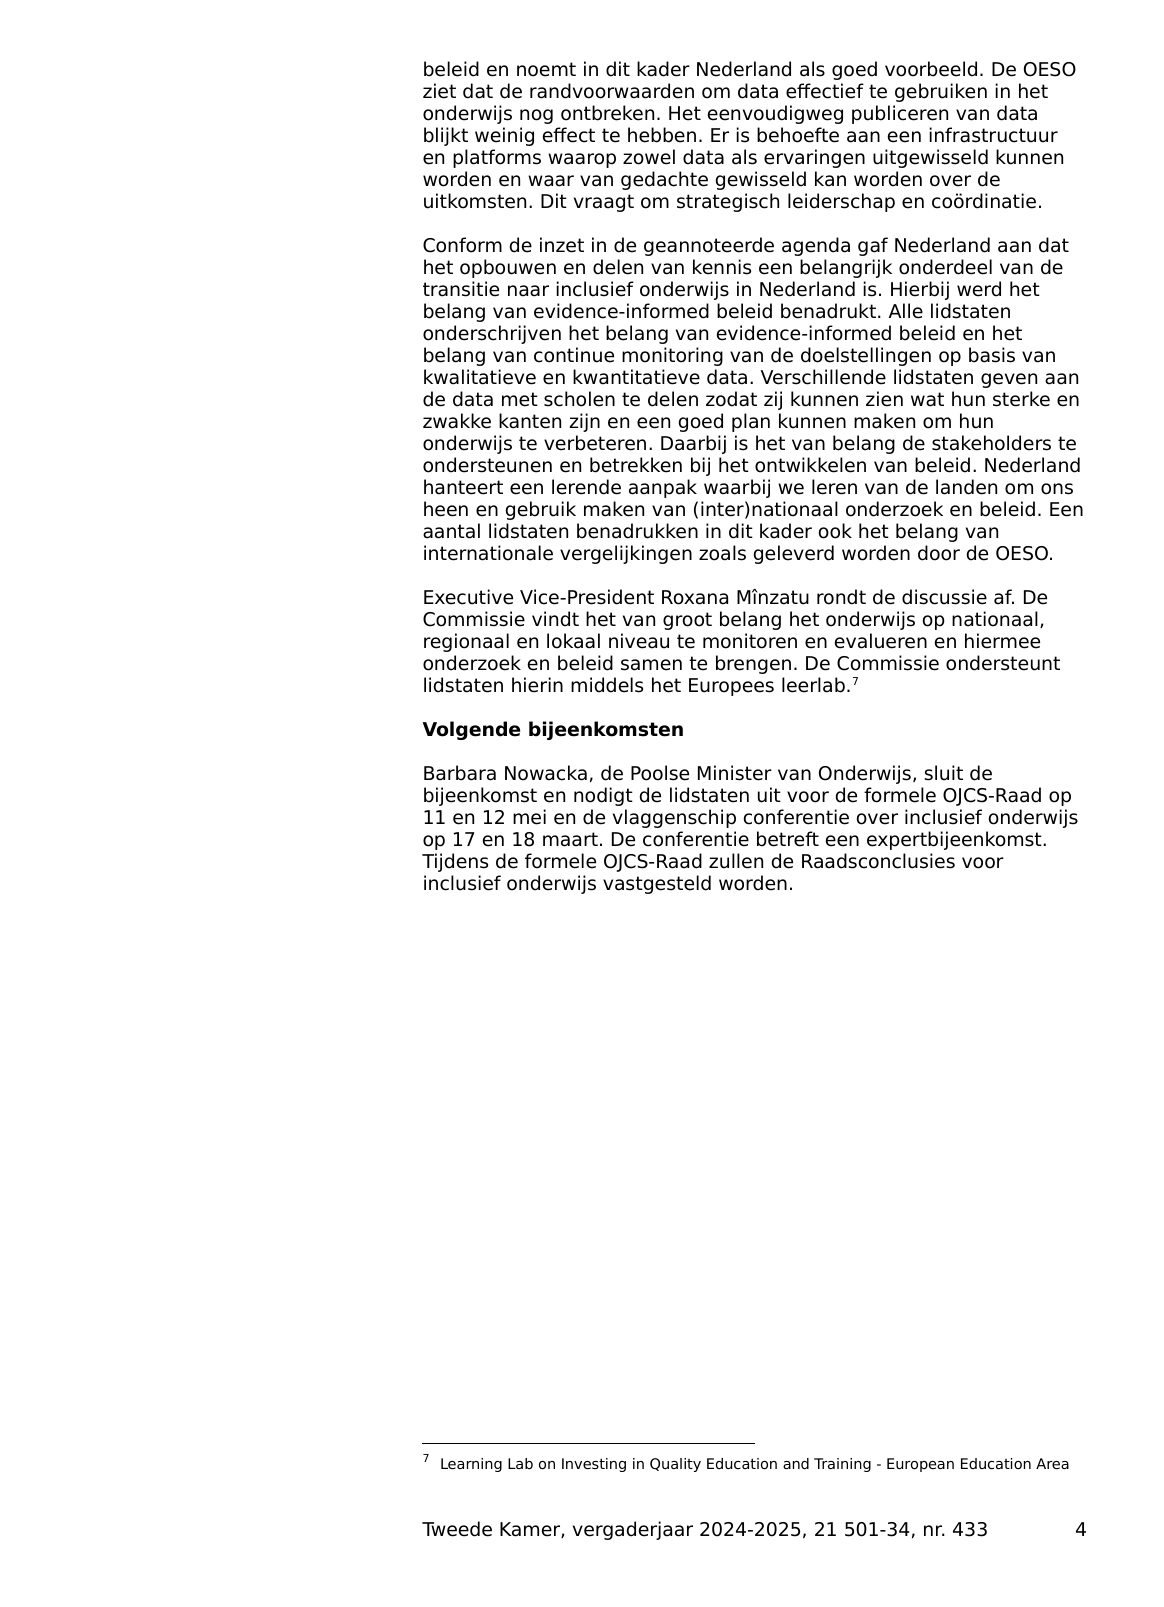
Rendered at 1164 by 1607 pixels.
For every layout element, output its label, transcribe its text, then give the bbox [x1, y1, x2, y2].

text Learning Lab on Investing in Quality Education and Training - European Education Area [422, 1452, 1087, 1474]
text beleid en noemt in dit kader Nederland als goed voorbeeld. De OESO ziet dat de randvoorwaarden om data effectief te gebruiken in het onderwijs nog ontbreken. Het eenvoudigweg publiceren van data blijkt weinig effect te hebben. Er is behoefte aan een infrastructuur en platforms waarop zowel data als ervaringen uitgewisseld kunnen worden en waar van gedachte gewisseld kan worden over de uitkomsten. Dit vraagt om strategisch leiderschap en coördinatie. [422, 59, 1087, 213]
subtitle Volgende bijeenkomsten [422, 719, 1087, 741]
text Executive Vice-President Roxana Mînzatu rondt de discussie af. De Commissie vindt het van groot belang het onderwijs op nationaal, regionaal en lokaal niveau te monitoren en evalueren en hiermee onderzoek en beleid samen te brengen. De Commissie ondersteunt lidstaten hierin middels het Europees leerlab. [422, 587, 1087, 697]
text Barbara Nowacka, de Poolse Minister van Onderwijs, sluit de bijeenkomst en nodigt de lidstaten uit voor de formele OJCS-Raad op 11 en 12 mei en de vlaggenschip conferentie over inclusief onderwijs op 17 en 18 maart. De conferentie betreft een expertbijeenkomst. Tijdens de formele OJCS-Raad zullen de Raadsconclusies voor inclusief onderwijs vastgesteld worden. [422, 763, 1087, 895]
text Conform de inzet in de geannoteerde agenda gaf Nederland aan dat het opbouwen en delen van kennis een belangrijk onderdeel van de transitie naar inclusief onderwijs in Nederland is. Hierbij werd het belang van evidence-informed beleid benadrukt. Alle lidstaten onderschrijven het belang van evidence-informed beleid en het belang van continue monitoring van de doelstellingen op basis van kwalitatieve en kwantitatieve data. Verschillende lidstaten geven aan de data met scholen te delen zodat zij kunnen zien wat hun sterke en zwakke kanten zijn en een goed plan kunnen maken om hun onderwijs te verbeteren. Daarbij is het van belang de stakeholders te ondersteunen en betrekken bij het ontwikkelen van beleid. Nederland hanteert een lerende aanpak waarbij we leren van de landen om ons heen en gebruik maken van (inter)nationaal onderzoek en beleid. Een aantal lidstaten benadrukken in dit kader ook het belang van internationale vergelijkingen zoals geleverd worden door de OESO. [422, 235, 1087, 565]
